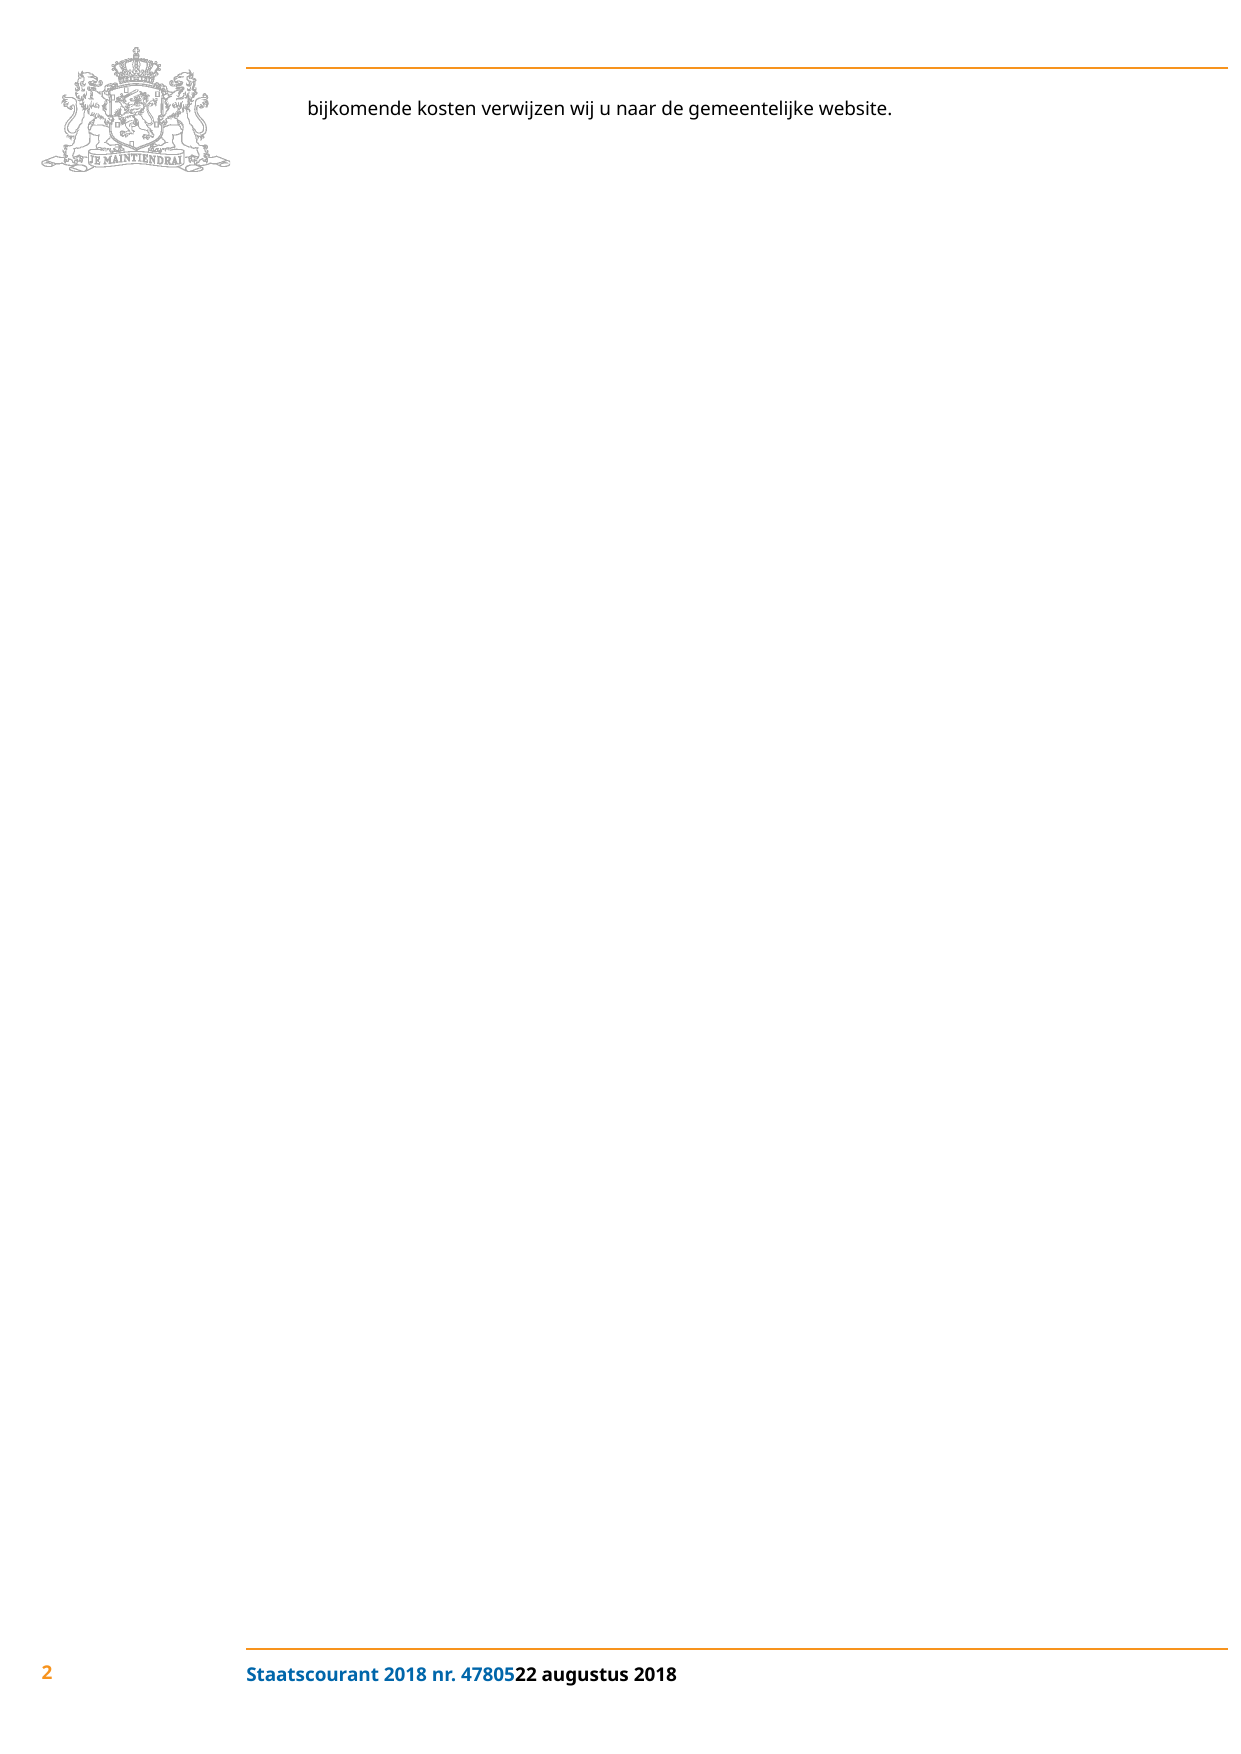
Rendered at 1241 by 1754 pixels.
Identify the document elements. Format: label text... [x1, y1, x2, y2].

picture [41, 47, 231, 172]
list bijkomende kosten verwijzen wij u naar de gemeentelijke website. [248, 95, 1152, 121]
